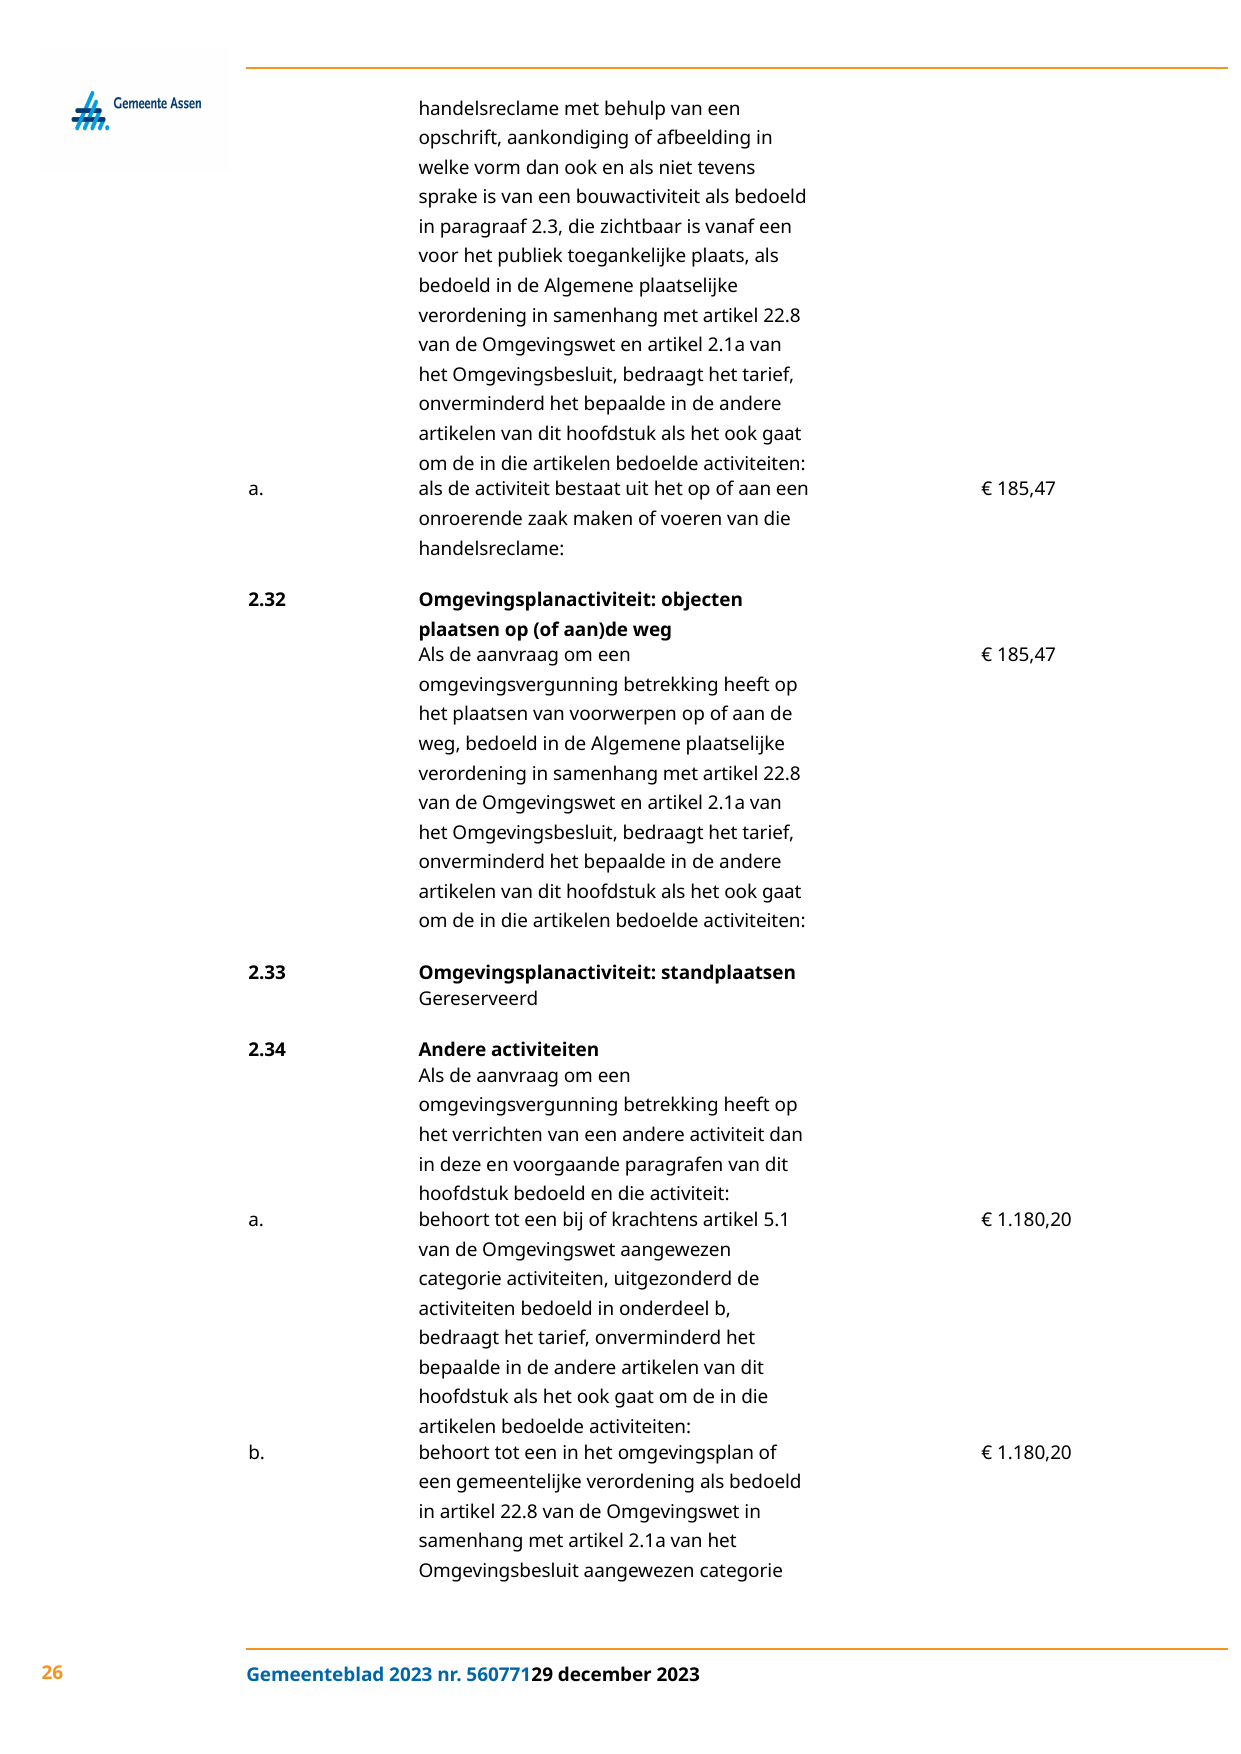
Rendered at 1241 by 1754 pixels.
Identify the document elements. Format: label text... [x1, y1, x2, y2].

table_cell a. [248, 476, 418, 560]
table_cell [248, 1062, 418, 1206]
table_cell [981, 1011, 1152, 1036]
table_cell [418, 934, 811, 959]
table_cell [248, 985, 418, 1011]
table_cell behoort tot een in het omgevingsplan of een gemeentelijke verordening als bedoeld in artikel 22.8 van de Omgevingswet in samenhang met artikel 2.1a van het Omgevingsbesluit aangewezen categorie [418, 1439, 811, 1583]
table_cell 2.34 [248, 1036, 418, 1062]
table_cell [811, 959, 981, 985]
table_cell [981, 1036, 1152, 1062]
table_cell € 185,47 [981, 641, 1152, 933]
table_cell [248, 95, 418, 476]
table_cell € 1.180,20 [981, 1439, 1152, 1583]
table_cell Andere activiteiten [418, 1036, 811, 1062]
table_cell [248, 1011, 418, 1036]
table_cell behoort tot een bij of krachtens artikel 5.1 van de Omgevingswet aangewezen categorie activiteiten, uitgezonderd de activiteiten bedoeld in onderdeel b, bedraagt het tarief, onverminderd het bepaalde in de andere artikelen van dit hoofdstuk als het ook gaat om de in die artikelen bedoelde activiteiten: [418, 1206, 811, 1439]
table_cell [981, 95, 1152, 476]
table_cell [811, 95, 981, 476]
table_cell [981, 586, 1152, 641]
table_cell [418, 560, 811, 586]
table_cell [248, 934, 418, 959]
table_cell [981, 560, 1152, 586]
table_cell [811, 586, 981, 641]
table_cell Gereserveerd [418, 985, 811, 1011]
table_cell 2.33 [248, 959, 418, 985]
table_cell € 185,47 [981, 476, 1152, 560]
table_cell [811, 1439, 981, 1583]
table_cell [248, 560, 418, 586]
table_cell 2.32 [248, 586, 418, 641]
table_cell € 1.180,20 [981, 1206, 1152, 1439]
table_cell [981, 985, 1152, 1011]
table_cell [418, 1011, 811, 1036]
table_cell [981, 959, 1152, 985]
table_cell [811, 476, 981, 560]
table_cell [981, 934, 1152, 959]
table_cell [811, 1206, 981, 1439]
table_cell [811, 1036, 981, 1062]
table_cell b. [248, 1439, 418, 1583]
table_cell [811, 641, 981, 933]
table_cell [811, 985, 981, 1011]
table_cell a. [248, 1206, 418, 1439]
table_cell [981, 1062, 1152, 1206]
table_cell Als de aanvraag om een omgevingsvergunning betrekking heeft op het plaatsen van voorwerpen op of aan de weg, bedoeld in de Algemene plaatselijke verordening in samenhang met artikel 22.8 van de Omgevingswet en artikel 2.1a van het Omgevingsbesluit, bedraagt het tarief, onverminderd het bepaalde in de andere artikelen van dit hoofdstuk als het ook gaat om de in die artikelen bedoelde activiteiten: [418, 641, 811, 933]
table_cell Omgevingsplanactiviteit: objecten plaatsen op (of aan)de weg [418, 586, 811, 641]
table_cell Omgevingsplanactiviteit: standplaatsen [418, 959, 811, 985]
table_cell [811, 1062, 981, 1206]
table_cell [811, 1011, 981, 1036]
table_cell [248, 641, 418, 933]
table_cell handelsreclame met behulp van een opschrift, aankondiging of afbeelding in welke vorm dan ook en als niet tevens sprake is van een bouwactiviteit als bedoeld in paragraaf 2.3, die zichtbaar is vanaf een voor het publiek toegankelijke plaats, als bedoeld in de Algemene plaatselijke verordening in samenhang met artikel 22.8 van de Omgevingswet en artikel 2.1a van het Omgevingsbesluit, bedraagt het tarief, onverminderd het bepaalde in de andere artikelen van dit hoofdstuk als het ook gaat om de in die artikelen bedoelde activiteiten: [418, 95, 811, 476]
table_cell [811, 934, 981, 959]
picture [41, 47, 231, 172]
table_cell [811, 560, 981, 586]
table_cell Als de aanvraag om een omgevingsvergunning betrekking heeft op het verrichten van een andere activiteit dan in deze en voorgaande paragrafen van dit hoofdstuk bedoeld en die activiteit: [418, 1062, 811, 1206]
table_cell als de activiteit bestaat uit het op of aan een onroerende zaak maken of voeren van die handelsreclame: [418, 476, 811, 560]
